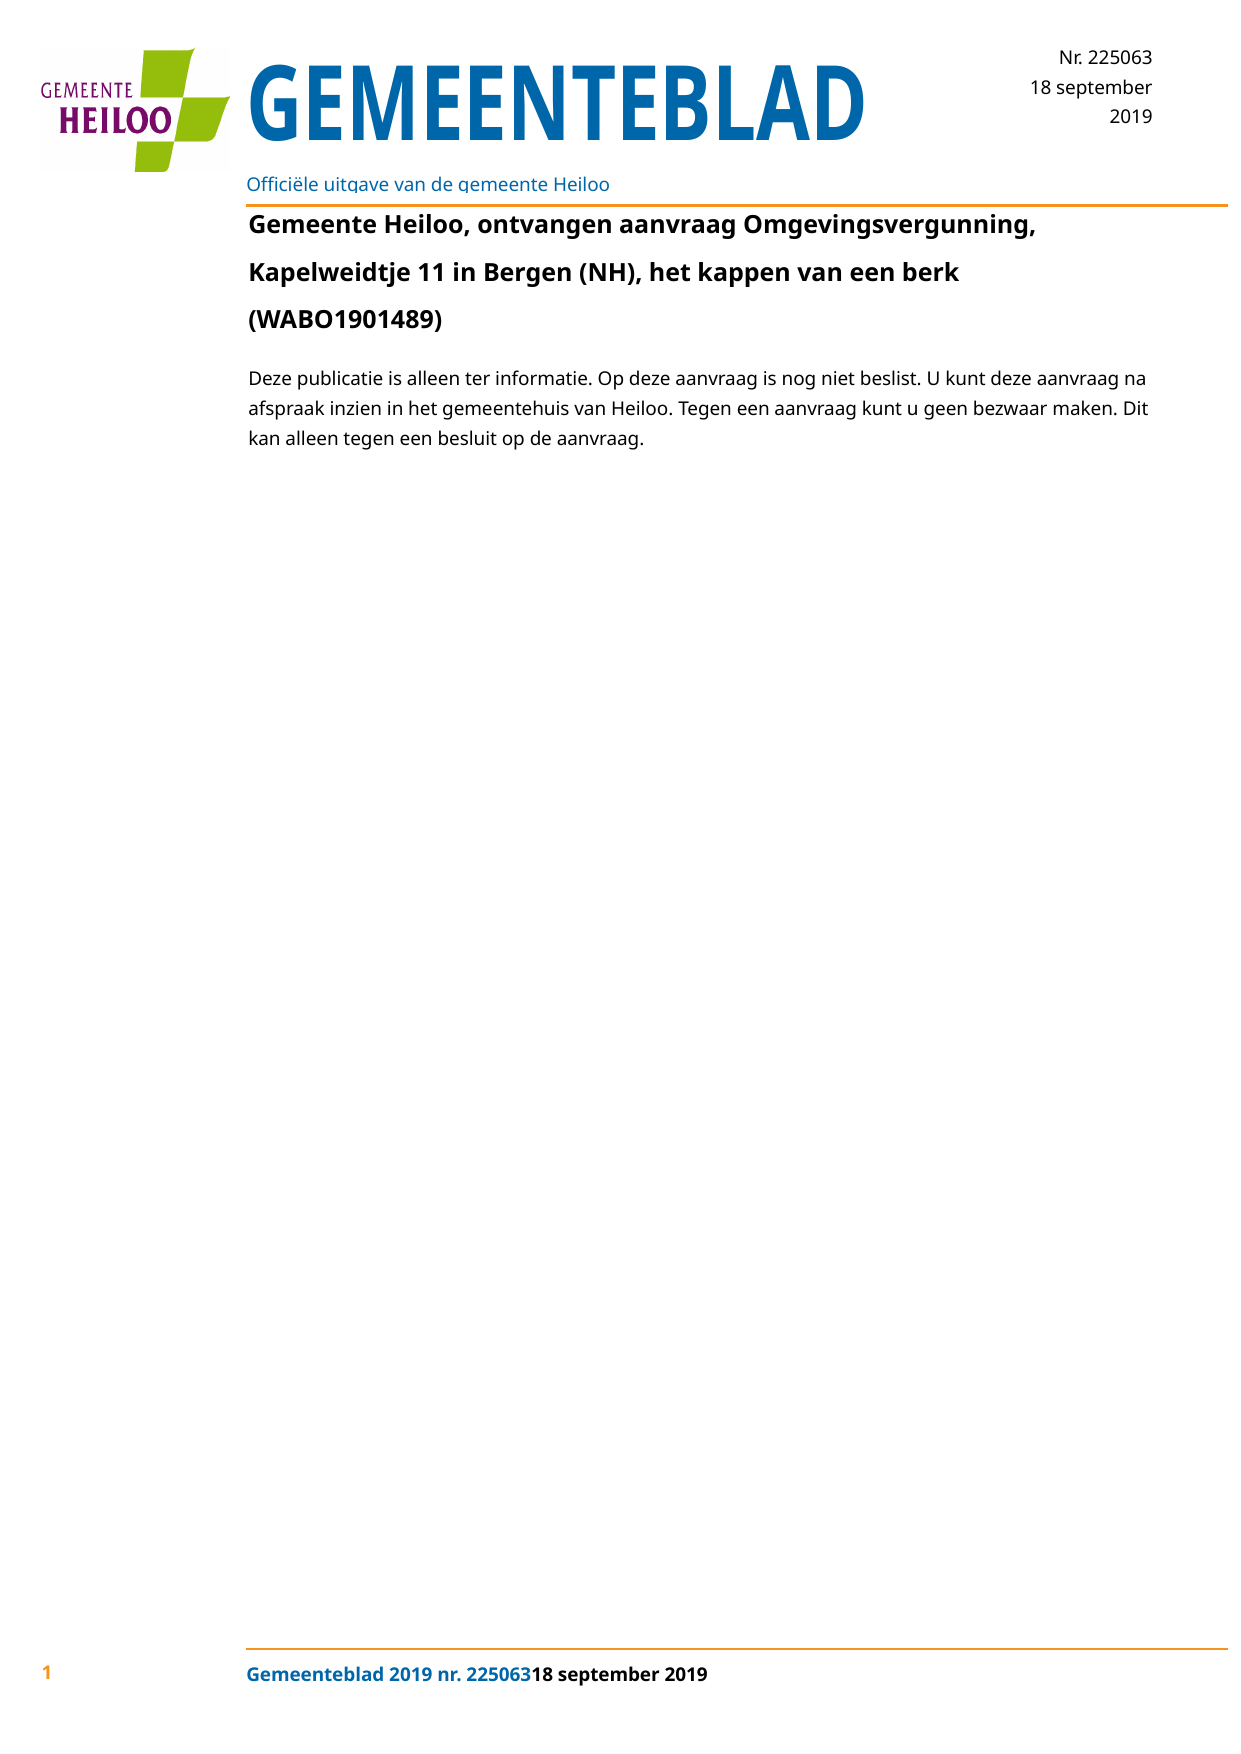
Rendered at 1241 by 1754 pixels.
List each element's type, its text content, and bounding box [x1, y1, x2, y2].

text Deze publicatie is alleen ter informatie. Op deze aanvraag is nog niet beslist. U kunt deze aanvraag na afspraak inzien in het gemeentehuis van Heiloo. Tegen een aanvraag kunt u geen bezwaar maken. Dit kan alleen tegen een besluit op de aanvraag. [248, 366, 1152, 450]
picture [41, 47, 231, 172]
text Gemeente Heiloo, ontvangen aanvraag Omgevingsvergunning, Kapelweidtje 11 in Bergen (NH), het kappen van een berk (WABO1901489) [248, 207, 1152, 336]
